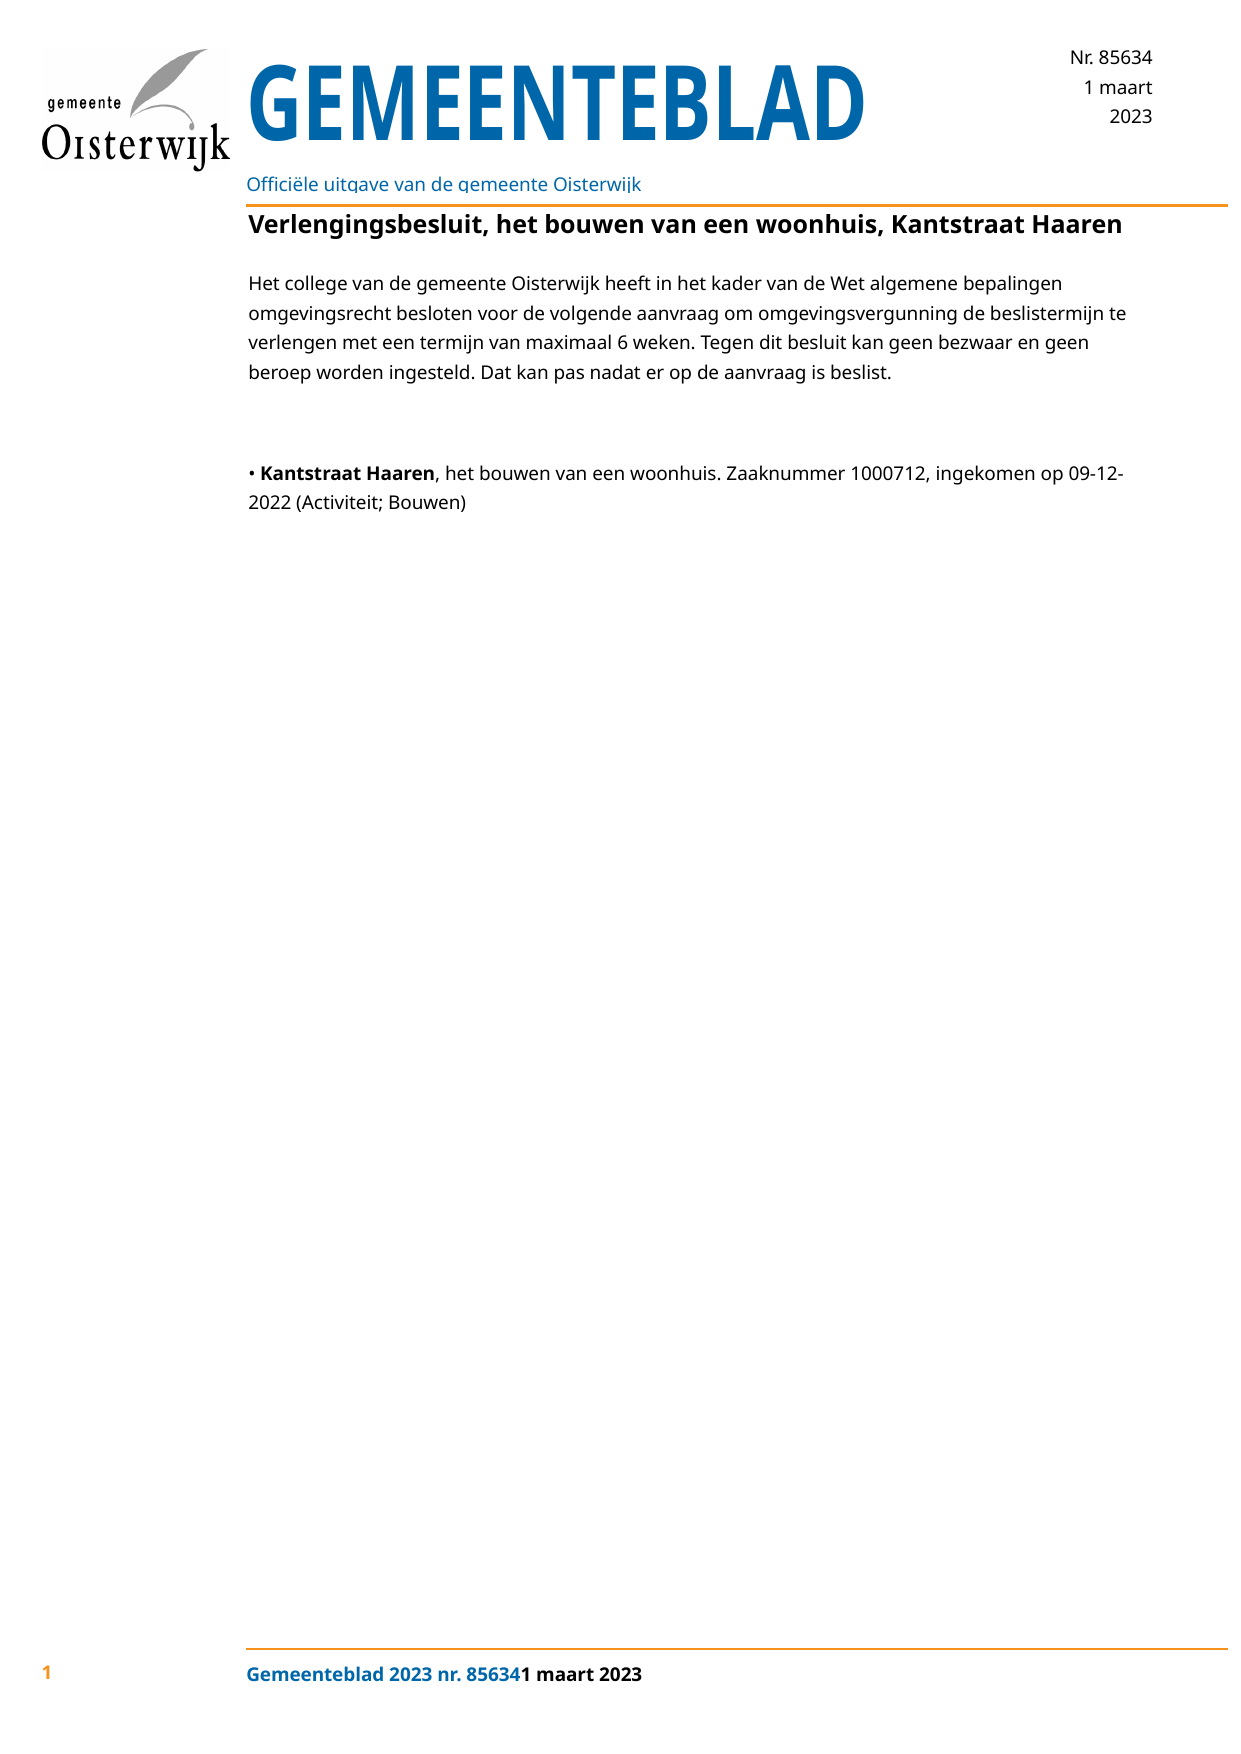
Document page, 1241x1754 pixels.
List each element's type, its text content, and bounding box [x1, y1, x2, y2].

text Verlengingsbesluit, het bouwen van een woonhuis, Kantstraat Haaren [248, 207, 1152, 241]
picture [41, 47, 231, 172]
text Het college van de gemeente Oisterwijk heeft in het kader van de Wet algemene bepalingen omgevingsrecht besloten voor de volgende aanvraag om omgevingsvergunning de beslistermijn te verlengen met een termijn van maximaal 6 weken. Tegen dit besluit kan geen bezwaar en geen beroep worden ingesteld. Dat kan pas nadat er op de aanvraag is beslist. [248, 270, 1152, 385]
text • Kantstraat Haaren, het bouwen van een woonhuis. Zaaknummer 1000712, ingekomen op 09-12-2022 (Activiteit; Bouwen) [248, 460, 1152, 515]
